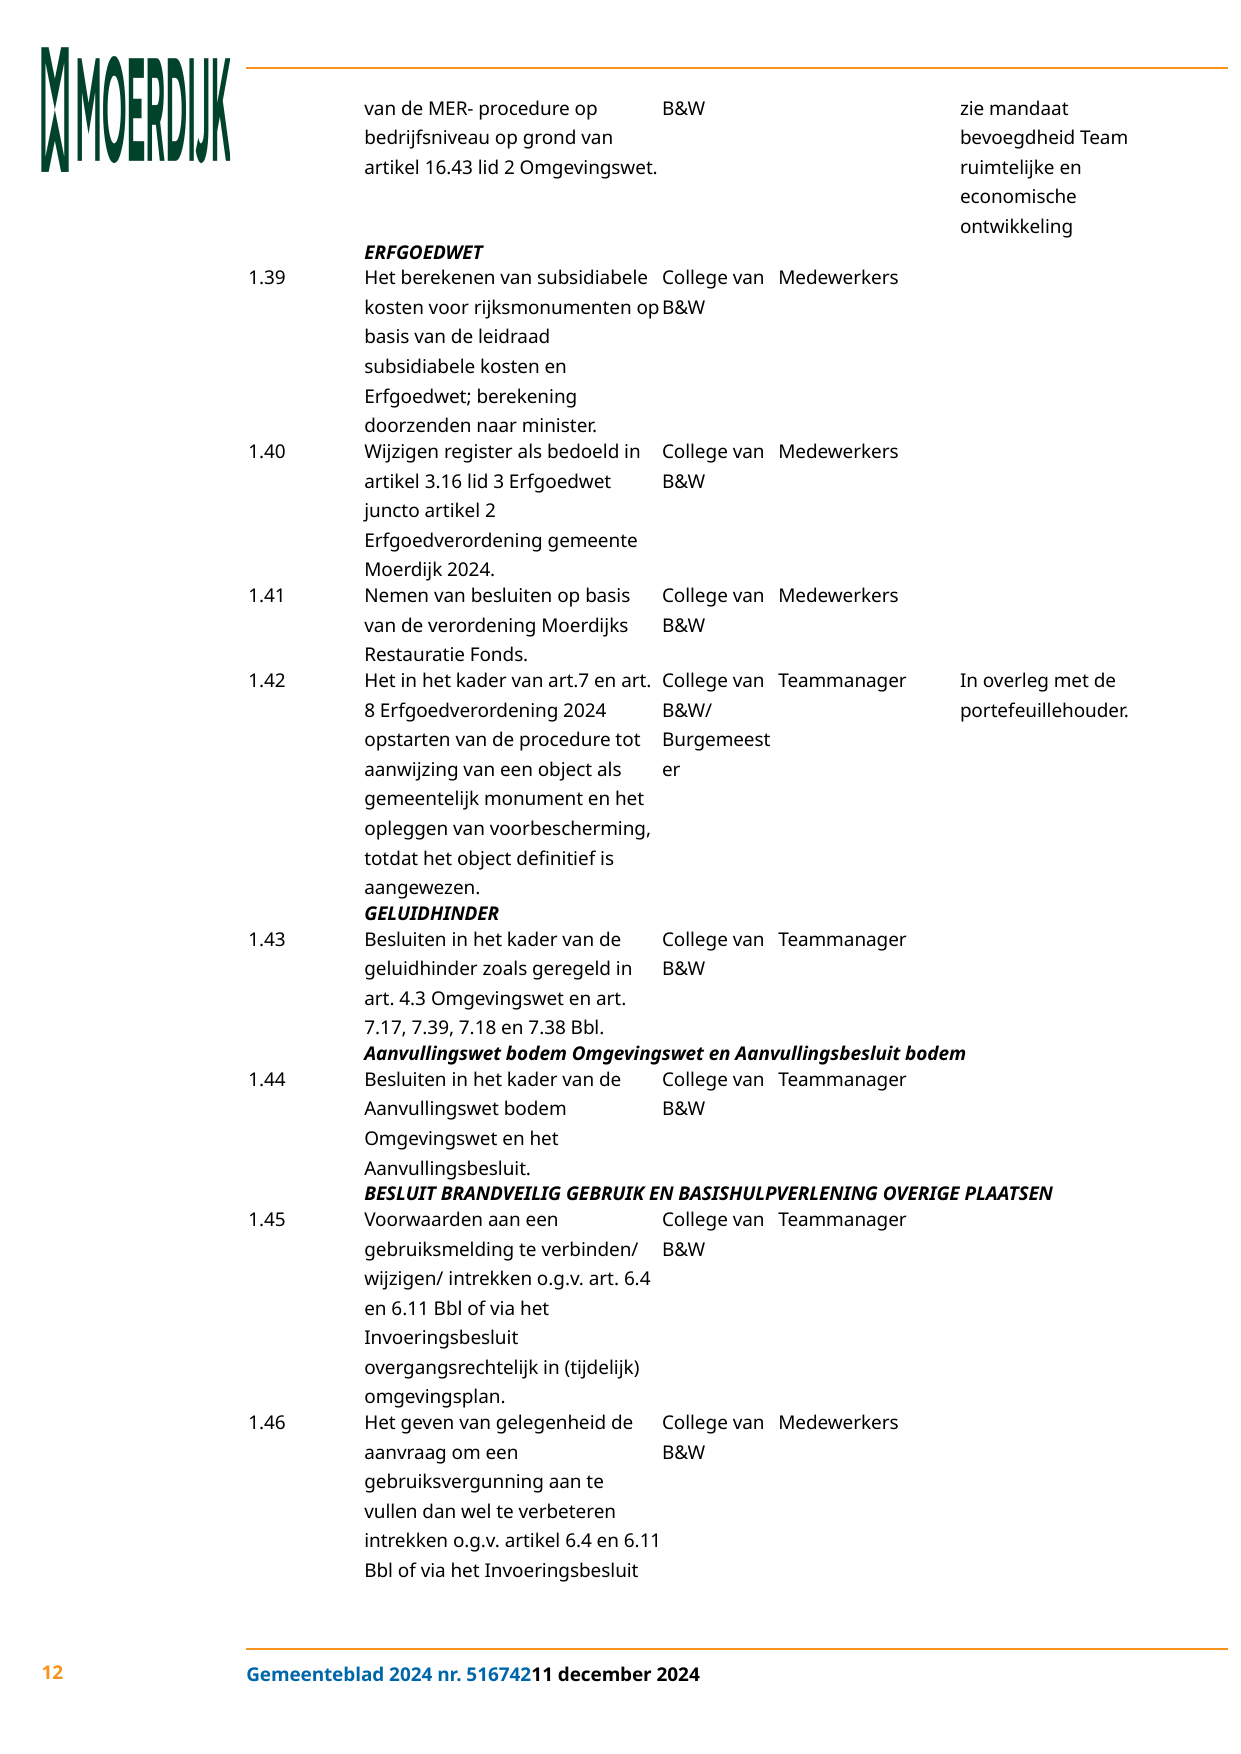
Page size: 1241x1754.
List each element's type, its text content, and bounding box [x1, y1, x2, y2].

table_cell College van B&W [662, 1409, 778, 1583]
table_cell Voorwaarden aan een gebruiksmelding te verbinden/ wijzigen/ intrekken o.g.v. art. 6.4 en 6.11 Bbl of via het Invoeringsbesluit overgangsrechtelijk in (tijdelijk) omgevingsplan. [364, 1206, 662, 1409]
table_cell ERFGOEDWET [364, 239, 1152, 264]
table_cell College van B&W [662, 1206, 778, 1409]
table_cell 1.45 [248, 1206, 364, 1409]
table_cell Het geven van gelegenheid de aanvraag om een gebruiksvergunning aan te vullen dan wel te verbeteren intrekken o.g.v. artikel 6.4 en 6.11 Bbl of via het Invoeringsbesluit [364, 1409, 662, 1583]
table_cell 1.44 [248, 1066, 364, 1180]
table_cell Wijzigen register als bedoeld in artikel 3.16 lid 3 Erfgoedwet juncto artikel 2 Erfgoedverordening gemeente Moerdijk 2024. [364, 438, 662, 582]
table_cell BESLUIT BRANDVEILIG GEBRUIK EN BASISHULPVERLENING OVERIGE PLAATSEN [364, 1180, 1152, 1206]
table_cell 1.46 [248, 1409, 364, 1583]
table_cell [248, 900, 364, 926]
table_cell Aanvullingswet bodem Omgevingswet en Aanvullingsbesluit bodem [364, 1040, 1152, 1066]
picture [41, 47, 231, 172]
table_cell van de MER- procedure op bedrijfsniveau op grond van artikel 16.43 lid 2 Omgevingswet. [364, 95, 662, 239]
table_cell [960, 1066, 1152, 1180]
table_cell Besluiten in het kader van de geluidhinder zoals geregeld in art. 4.3 Omgevingswet en art. 7.17, 7.39, 7.18 en 7.38 Bbl. [364, 926, 662, 1040]
table_cell [778, 95, 960, 239]
table_cell College van B&W [662, 582, 778, 667]
table_cell [960, 582, 1152, 667]
table_cell College van B&W [662, 265, 778, 438]
table_cell Medewerkers [778, 438, 960, 582]
table_cell Teammanager [778, 926, 960, 1040]
table_cell [248, 1040, 364, 1066]
table_cell 1.42 [248, 667, 364, 900]
table_cell Teammanager [778, 667, 960, 900]
table_cell College van B&W [662, 1066, 778, 1180]
table_cell Teammanager [778, 1206, 960, 1409]
table_cell Het in het kader van art.7 en art. 8 Erfgoedverordening 2024 opstarten van de procedure tot aanwijzing van een object als gemeentelijk monument en het opleggen van voorbescherming, totdat het object definitief is aangewezen. [364, 667, 662, 900]
table_cell 1.40 [248, 438, 364, 582]
table_cell Het berekenen van subsidiabele kosten voor rijksmonumenten op basis van de leidraad subsidiabele kosten en Erfgoedwet; berekening doorzenden naar minister. [364, 265, 662, 438]
table_cell Medewerkers [778, 265, 960, 438]
table_cell [248, 95, 364, 239]
table_cell [248, 239, 364, 264]
table_cell zie mandaat bevoegdheid Team ruimtelijke en economische ontwikkeling [960, 95, 1152, 239]
table_cell Medewerkers [778, 1409, 960, 1583]
table_cell Medewerkers [778, 582, 960, 667]
table_cell Besluiten in het kader van de Aanvullingswet bodem Omgevingswet en het Aanvullingsbesluit. [364, 1066, 662, 1180]
table_cell 1.43 [248, 926, 364, 1040]
table_cell B&W [662, 95, 778, 239]
table_cell College van B&W [662, 438, 778, 582]
table_cell [960, 1206, 1152, 1409]
table_cell [960, 926, 1152, 1040]
table_cell [960, 1409, 1152, 1583]
table_cell [248, 1180, 364, 1206]
table_cell [960, 265, 1152, 438]
table_cell Nemen van besluiten op basis van de verordening Moerdijks Restauratie Fonds. [364, 582, 662, 667]
table_cell 1.41 [248, 582, 364, 667]
table_cell College van B&W/ Burgemeester [662, 667, 778, 900]
table_cell College van B&W [662, 926, 778, 1040]
table_cell GELUIDHINDER [364, 900, 1152, 926]
table_cell In overleg met de portefeuillehouder. [960, 667, 1152, 900]
table_cell 1.39 [248, 265, 364, 438]
table_cell [960, 438, 1152, 582]
table_cell Teammanager [778, 1066, 960, 1180]
